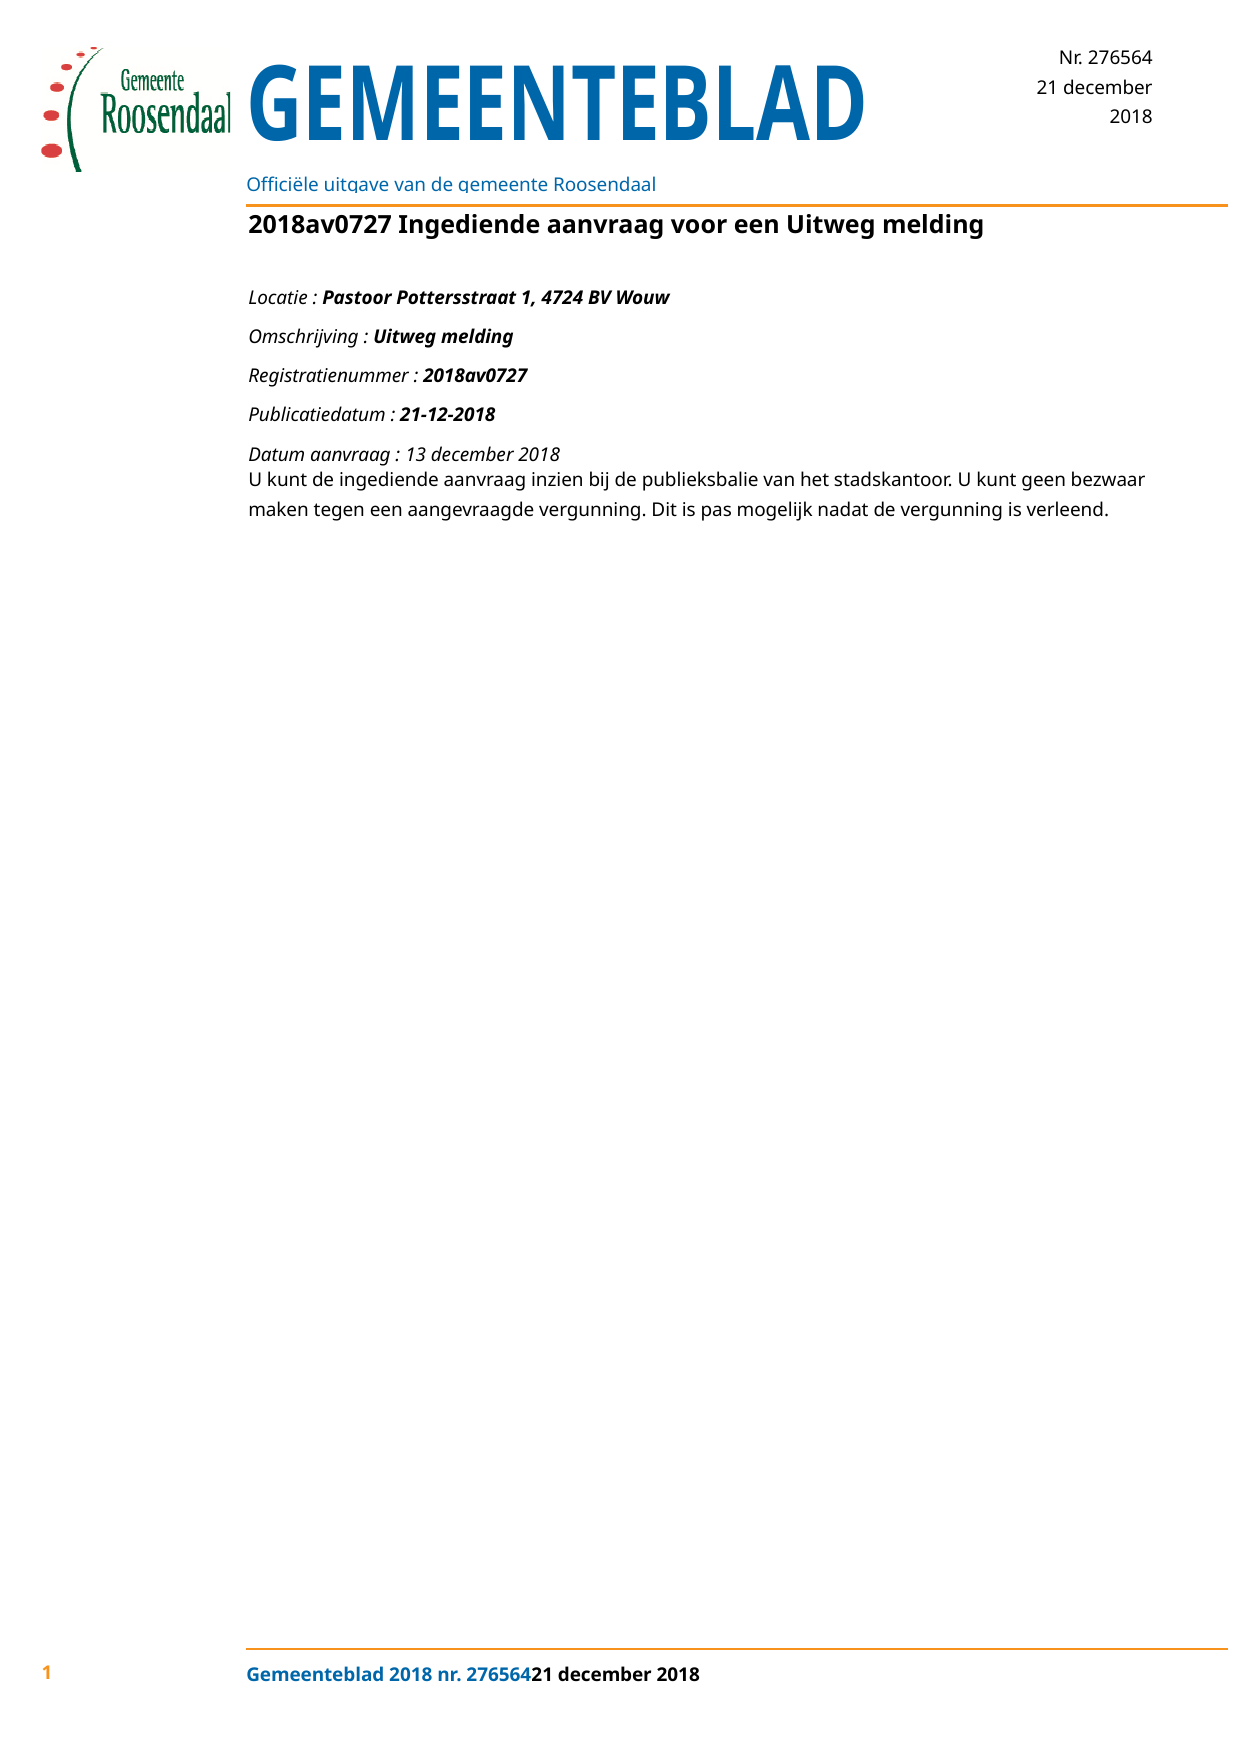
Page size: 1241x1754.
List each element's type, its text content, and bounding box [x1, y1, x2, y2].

text Locatie : Pastoor Pottersstraat 1, 4724 BV Wouw [248, 284, 1152, 309]
text 2018av0727 Ingediende aanvraag voor een Uitweg melding [248, 207, 1152, 241]
picture [41, 47, 231, 172]
text Publicatiedatum : 21-12-2018 [248, 402, 1152, 427]
text Registratienummer : 2018av0727 [248, 362, 1152, 388]
text U kunt de ingediende aanvraag inzien bij de publieksbalie van het stadskantoor. U kunt geen bezwaar maken tegen een aangevraagde vergunning. Dit is pas mogelijk nadat de vergunning is verleend. [248, 467, 1152, 522]
text Omschrijving : Uitweg melding [248, 323, 1152, 349]
text Datum aanvraag : 13 december 2018 [248, 441, 1152, 467]
